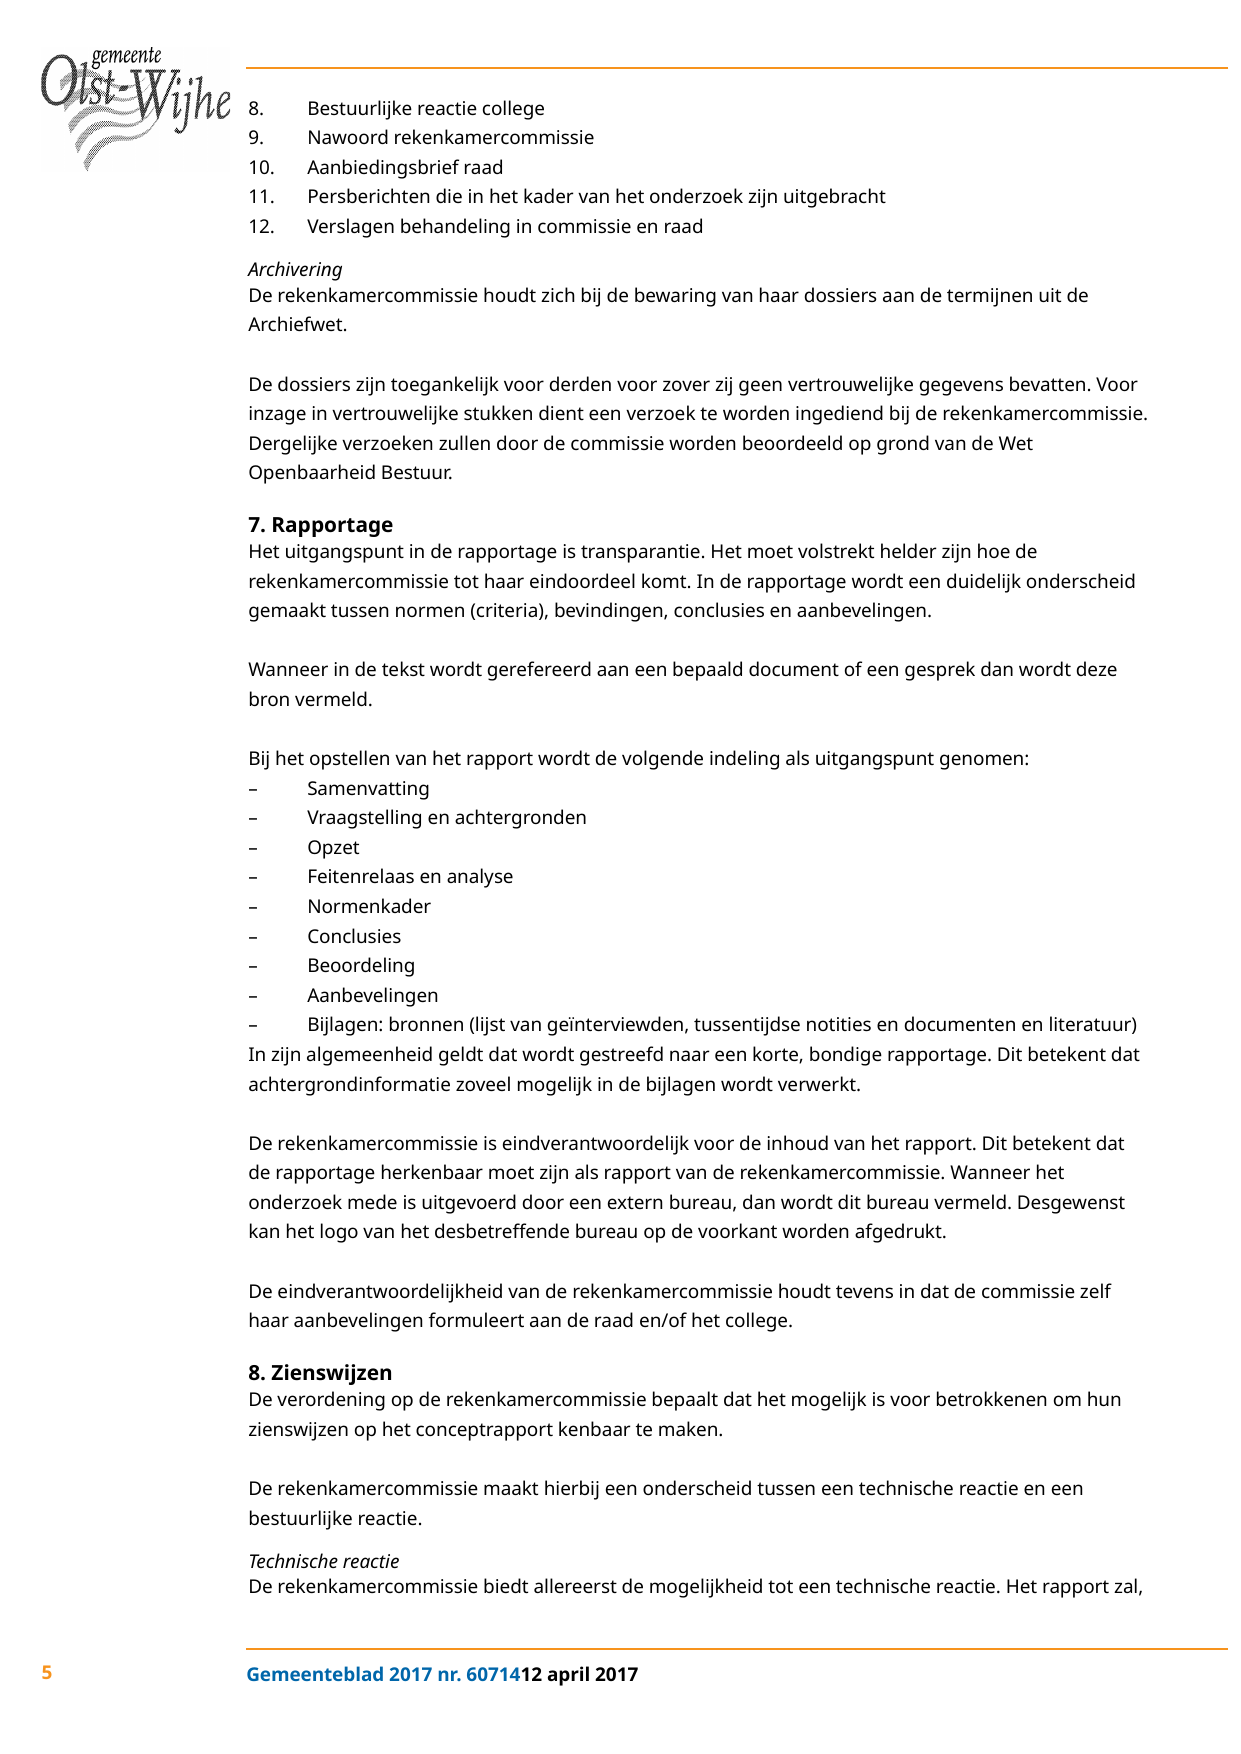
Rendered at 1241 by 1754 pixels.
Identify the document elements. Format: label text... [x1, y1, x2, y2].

text De rekenkamercommissie is eindverantwoordelijk voor de inhoud van het rapport. Dit betekent dat de rapportage herkenbaar moet zijn als rapport van de rekenkamercommissie. Wanneer het onderzoek mede is uitgevoerd door een extern bureau, dan wordt dit bureau vermeld. Desgewenst kan het logo van het desbetreffende bureau op de voorkant worden afgedrukt. [248, 1130, 1152, 1244]
list Opzet [248, 834, 1152, 860]
text In zijn algemeenheid geldt dat wordt gestreefd naar een korte, bondige rapportage. Dit betekent dat achtergrondinformatie zoveel mogelijk in de bijlagen wordt verwerkt. [248, 1041, 1152, 1097]
text Archivering [248, 256, 1152, 282]
list Aanbiedingsbrief raad [248, 154, 1152, 180]
text 8. Zienswijzen [248, 1358, 1152, 1386]
list Normenkader [248, 893, 1152, 919]
text Bij het opstellen van het rapport wordt de volgende indeling als uitgangspunt genomen: [248, 745, 1152, 771]
picture [41, 47, 231, 172]
list Bijlagen: bronnen (lijst van geïnterviewden, tussentijdse notities en documenten en literatuur) [248, 1012, 1152, 1037]
text Technische reactie [248, 1548, 1152, 1573]
text De dossiers zijn toegankelijk voor derden voor zover zij geen vertrouwelijke gegevens bevatten. Voor inzage in vertrouwelijke stukken dient een verzoek te worden ingediend bij de rekenkamercommissie. Dergelijke verzoeken zullen door de commissie worden beoordeeld op grond van de Wet Openbaarheid Bestuur. [248, 371, 1152, 485]
list Samenvatting [248, 775, 1152, 801]
list Conclusies [248, 923, 1152, 949]
text 7. Rapportage [248, 510, 1152, 538]
list Verslagen behandeling in commissie en raad [248, 213, 1152, 239]
list Vraagstelling en achtergronden [248, 804, 1152, 830]
list Bestuurlijke reactie college [248, 95, 1152, 121]
text De verordening op de rekenkamercommissie bepaalt dat het mogelijk is voor betrokkenen om hun zienswijzen op het conceptrapport kenbaar te maken. [248, 1386, 1152, 1442]
text De eindverantwoordelijkheid van de rekenkamercommissie houdt tevens in dat de commissie zelf haar aanbevelingen formuleert aan de raad en/of het college. [248, 1278, 1152, 1333]
text De rekenkamercommissie biedt allereerst de mogelijkheid tot een technische reactie. Het rapport zal, [248, 1573, 1152, 1599]
list Aanbevelingen [248, 982, 1152, 1008]
list Feitenrelaas en analyse [248, 864, 1152, 889]
list Beoordeling [248, 952, 1152, 978]
list Persberichten die in het kader van het onderzoek zijn uitgebracht [248, 183, 1152, 209]
text De rekenkamercommissie houdt zich bij de bewaring van haar dossiers aan de termijnen uit de Archiefwet. [248, 282, 1152, 337]
text Wanneer in de tekst wordt gerefereerd aan een bepaald document of een gesprek dan wordt deze bron vermeld. [248, 657, 1152, 712]
text Het uitgangspunt in de rapportage is transparantie. Het moet volstrekt helder zijn hoe de rekenkamercommissie tot haar eindoordeel komt. In de rapportage wordt een duidelijk onderscheid gemaakt tussen normen (criteria), bevindingen, conclusies en aanbevelingen. [248, 538, 1152, 623]
list Nawoord rekenkamercommissie [248, 124, 1152, 150]
text De rekenkamercommissie maakt hierbij een onderscheid tussen een technische reactie en een bestuurlijke reactie. [248, 1475, 1152, 1530]
